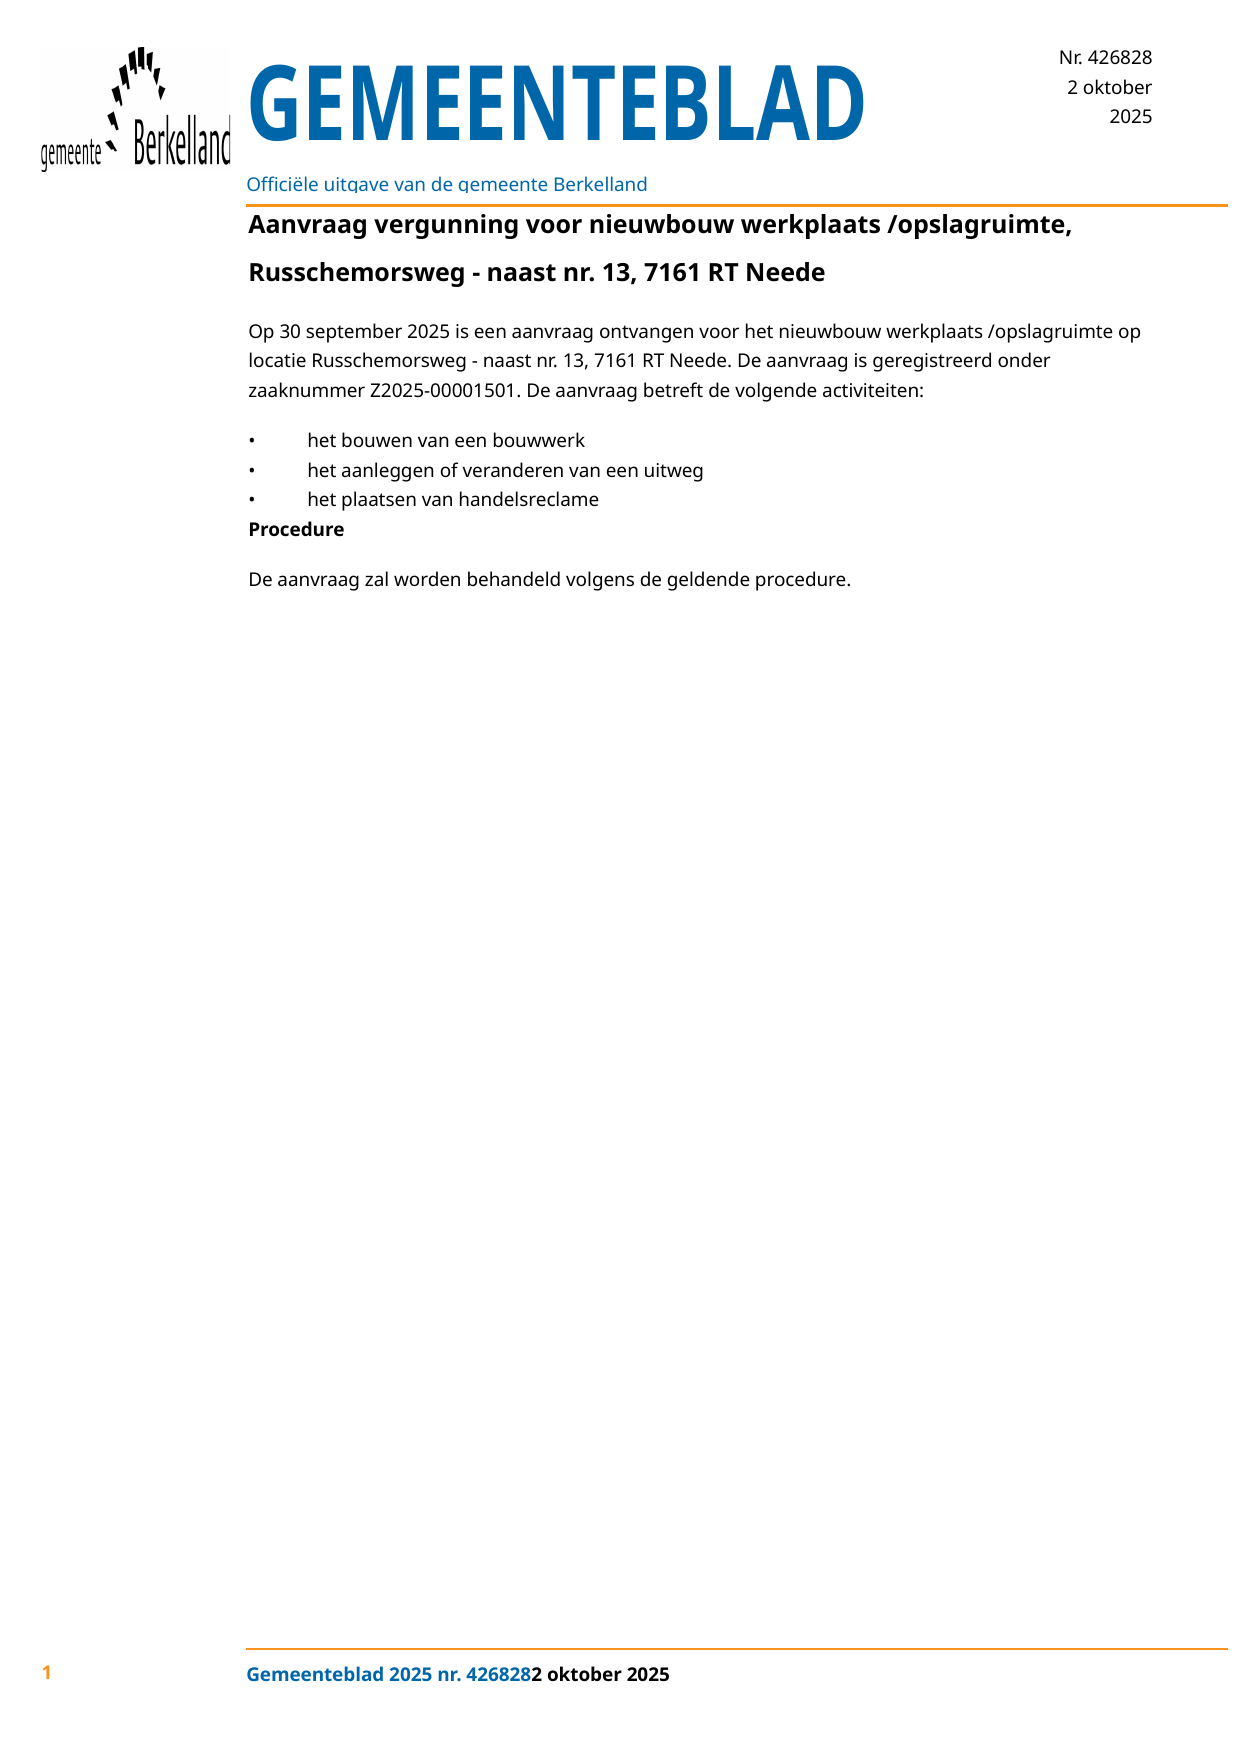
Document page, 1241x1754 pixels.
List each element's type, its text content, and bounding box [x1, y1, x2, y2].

text Op 30 september 2025 is een aanvraag ontvangen voor het nieuwbouw werkplaats /opslagruimte op locatie Russchemorsweg - naast nr. 13, 7161 RT Neede. De aanvraag is geregistreerd onder zaaknummer Z2025-00001501. De aanvraag betreft de volgende activiteiten: [248, 318, 1152, 403]
text De aanvraag zal worden behandeld volgens de geldende procedure. [248, 567, 1152, 592]
text Aanvraag vergunning voor nieuwbouw werkplaats /opslagruimte, Russchemorsweg - naast nr. 13, 7161 RT Neede [248, 207, 1152, 288]
list het plaatsen van handelsreclame [248, 487, 1152, 512]
picture [41, 47, 231, 172]
list het aanleggen of veranderen van een uitweg [248, 457, 1152, 483]
text Procedure [248, 516, 1152, 542]
list het bouwen van een bouwwerk [248, 427, 1152, 453]
